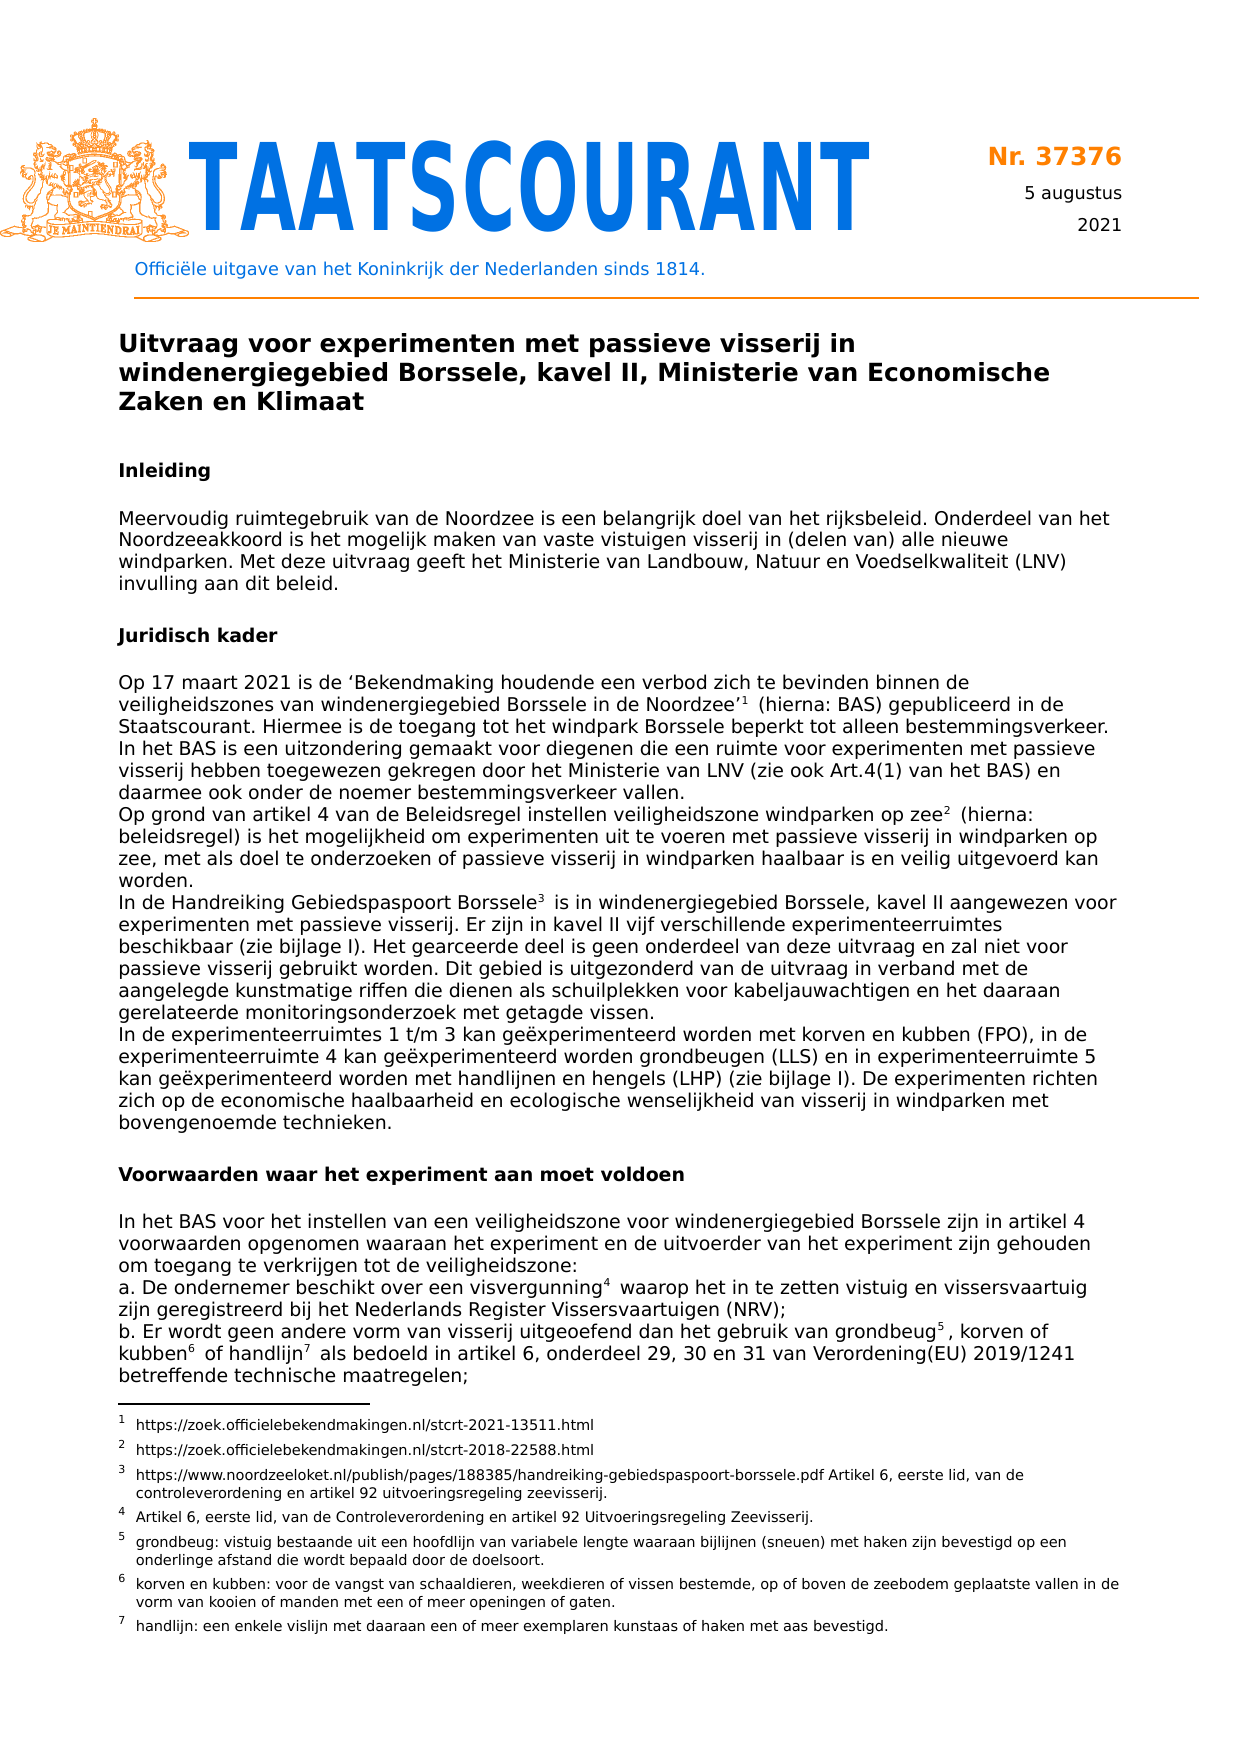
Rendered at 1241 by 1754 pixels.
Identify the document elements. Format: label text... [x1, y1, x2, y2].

table_header Nr. 37376 [939, 118, 1199, 177]
text b. Er wordt geen andere vorm van visserij uitgeoefend dan het gebruik van grondbeug, korven of kubben of handlijn als bedoeld in artikel 6, onderdeel 29, 30 en 31 van Verordening(EU) 2019/1241 betreffende technische maatregelen; [118, 1321, 1122, 1387]
text Op grond van artikel 4 van de Beleidsregel instellen veiligheidszone windparken op zee (hierna: beleidsregel) is het mogelijkheid om experimenten uit te voeren met passieve visserij in windparken op zee, met als doel te onderzoeken of passieve visserij in windparken haalbaar is en veilig uitgevoerd kan worden. [118, 804, 1122, 892]
subtitle Uitvraag voor experimenten met passieve visserij in windenergiegebied Borssele, kavel II, Ministerie van Economische Zaken en Klimaat [118, 329, 1122, 417]
table_header STAATSCOURANT [134, 118, 939, 259]
text https://zoek.officielebekendmakingen.nl/stcrt-2018-22588.html [118, 1438, 1122, 1460]
table_cell 2021 [939, 209, 1199, 259]
text In het BAS voor het instellen van een veiligheidszone voor windenergiegebied Borssele zijn in artikel 4 voorwaarden opgenomen waaraan het experiment en de uitvoerder van het experiment zijn gehouden om toegang te verkrijgen tot de veiligheidszone: [118, 1211, 1122, 1277]
text https://www.noordzeeloket.nl/publish/pages/188385/handreiking-gebiedspaspoort-borssele.pdf Artikel 6, eerste lid, van de controleverordening en artikel 92 uitvoeringsregeling zeevisserij. [118, 1463, 1122, 1502]
text grondbeug: vistuig bestaande uit een hoofdlijn van variabele lengte waaraan bijlijnen (sneuen) met haken zijn bevestigd op een onderlinge afstand die wordt bepaald door de doelsoort. [118, 1530, 1122, 1569]
picture [0, 118, 189, 242]
text https://zoek.officielebekendmakingen.nl/stcrt-2021-13511.html [118, 1413, 1122, 1435]
text In de Handreiking Gebiedspaspoort Borssele is in windenergiegebied Borssele, kavel II aangewezen voor experimenten met passieve visserij. Er zijn in kavel II vijf verschillende experimenteerruimtes beschikbaar (zie bijlage I). Het gearceerde deel is geen onderdeel van deze uitvraag en zal niet voor passieve visserij gebruikt worden. Dit gebied is uitgezonderd van de uitvraag in verband met de aangelegde kunstmatige riffen die dienen als schuilplekken voor kabeljauwachtigen en het daaraan gerelateerde monitoringsonderzoek met getagde vissen. [118, 892, 1122, 1024]
text Op 17 maart 2021 is de ‘Bekendmaking houdende een verbod zich te bevinden binnen de veiligheidszones van windenergiegebied Borssele in de Noordzee’ (hierna: BAS) gepubliceerd in de Staatscourant. Hiermee is de toegang tot het windpark Borssele beperkt tot alleen bestemmingsverkeer. In het BAS is een uitzondering gemaakt voor diegenen die een ruimte voor experimenten met passieve visserij hebben toegewezen gekregen door het Ministerie van LNV (zie ook Art.4(1) van het BAS) en daarmee ook onder de noemer bestemmingsverkeer vallen. [118, 672, 1122, 804]
subtitle Voorwaarden waar het experiment aan moet voldoen [118, 1164, 1122, 1186]
text In de experimenteerruimtes 1 t/m 3 kan geëxperimenteerd worden met korven en kubben (FPO), in de experimenteerruimte 4 kan geëxperimenteerd worden grondbeugen (LLS) en in experimenteerruimte 5 kan geëxperimenteerd worden met handlijnen en hengels (LHP) (zie bijlage I). De experimenten richten zich op de economische haalbaarheid en ecologische wenselijkheid van visserij in windparken met bovengenoemde technieken. [118, 1024, 1122, 1134]
subtitle Inleiding [118, 460, 1122, 482]
text Meervoudig ruimtegebruik van de Noordzee is een belangrijk doel van het rijksbeleid. Onderdeel van het Noordzeeakkoord is het mogelijk maken van vaste vistuigen visserij in (delen van) alle nieuwe windparken. Met deze uitvraag geeft het Ministerie van Landbouw, Natuur en Voedselkwaliteit (LNV) invulling aan dit beleid. [118, 507, 1122, 595]
text handlijn: een enkele vislijn met daaraan een of meer exemplaren kunstaas of haken met aas bevestigd. [118, 1614, 1122, 1636]
table_cell 5 augustus [939, 177, 1199, 209]
text Artikel 6, eerste lid, van de Controleverordening en artikel 92 Uitvoeringsregeling Zeevisserij. [118, 1505, 1122, 1527]
text korven en kubben: voor de vangst van schaaldieren, weekdieren of vissen bestemde, op of boven de zeebodem geplaatste vallen in de vorm van kooien of manden met een of meer openingen of gaten. [118, 1572, 1122, 1611]
table_header [0, 242, 134, 297]
table_cell Officiële uitgave van het Koninkrijk der Nederlanden sinds 1814. [134, 259, 1199, 297]
subtitle Juridisch kader [118, 625, 1122, 647]
text a. De ondernemer beschikt over een visvergunning waarop het in te zetten vistuig en vissersvaartuig zijn geregistreerd bij het Nederlands Register Vissersvaartuigen (NRV); [118, 1277, 1122, 1321]
